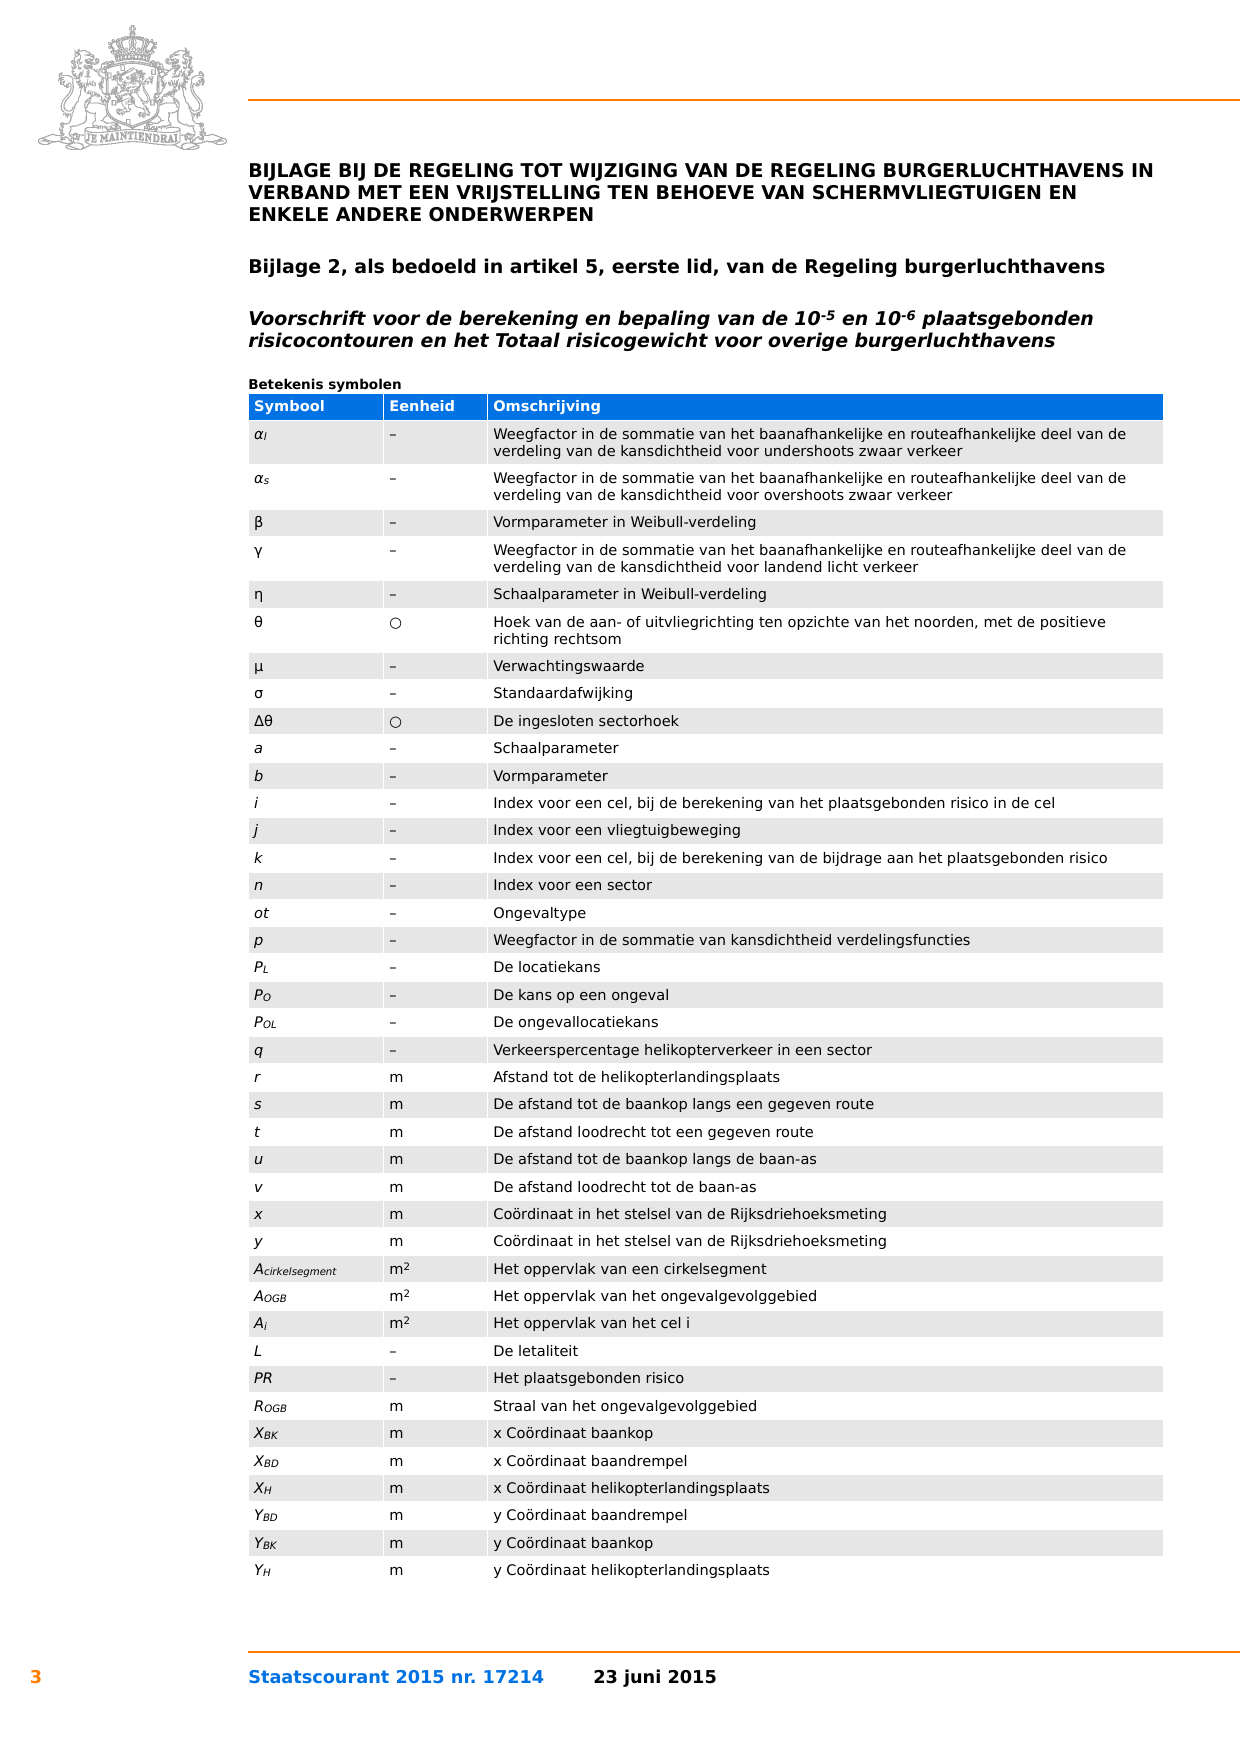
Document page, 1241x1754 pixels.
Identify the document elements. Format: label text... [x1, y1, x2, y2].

table_cell Weegfactor in de sommatie van het baanafhankelijke en routeafhankelijke deel van de verdeling van de kansdichtheid voor landend licht verkeer [488, 537, 1163, 580]
table_cell η [249, 581, 383, 608]
table_cell – [384, 465, 487, 509]
table_cell Hoek van de aan- of uitvliegrichting ten opzichte van het noorden, met de positieve richting rechtsom [488, 609, 1163, 652]
table_cell m [384, 1530, 487, 1556]
table_cell – [384, 681, 487, 707]
table_cell Het oppervlak van een cirkelsegment [488, 1256, 1163, 1282]
table_cell m2 [384, 1311, 487, 1337]
table_cell – [384, 1037, 487, 1063]
table_cell σ [249, 681, 383, 707]
table_cell µ [249, 653, 383, 679]
table_cell Weegfactor in de sommatie van het baanafhankelijke en routeafhankelijke deel van de verdeling van de kansdichtheid voor undershoots zwaar verkeer [488, 421, 1163, 464]
table_cell m [384, 1557, 487, 1584]
table_cell p [249, 927, 383, 953]
table_cell m [384, 1201, 487, 1227]
table_cell – [384, 581, 487, 608]
table_cell – [384, 873, 487, 899]
table_cell PR [249, 1366, 383, 1392]
table_cell m [384, 1229, 487, 1255]
table_cell n [249, 873, 383, 899]
table_cell γ [249, 537, 383, 580]
table_cell – [384, 927, 487, 953]
table_cell XBK [249, 1420, 383, 1447]
table_cell AOGB [249, 1283, 383, 1310]
table_cell Omschrijving [488, 394, 1163, 420]
table_cell – [384, 763, 487, 789]
table_cell m [384, 1174, 487, 1200]
table_cell – [384, 1009, 487, 1036]
table_cell ○ [384, 609, 487, 652]
table_cell Symbool [249, 394, 383, 420]
table_cell s [249, 1092, 383, 1118]
table_cell m [384, 1420, 487, 1447]
table_cell – [384, 982, 487, 1008]
table_cell x Coördinaat baandrempel [488, 1448, 1163, 1474]
table_cell b [249, 763, 383, 789]
table_cell – [384, 421, 487, 464]
table_cell – [384, 818, 487, 844]
table_cell ot [249, 900, 383, 926]
table_cell v [249, 1174, 383, 1200]
table_cell Straal van het ongevalgevolggebied [488, 1393, 1163, 1419]
table_cell m [384, 1146, 487, 1173]
table_cell PL [249, 955, 383, 981]
table_cell De kans op een ongeval [488, 982, 1163, 1008]
table_cell YBK [249, 1530, 383, 1556]
table_cell q [249, 1037, 383, 1063]
table_cell – [384, 955, 487, 981]
table_cell – [384, 900, 487, 926]
table_cell YBD [249, 1503, 383, 1529]
table_cell Weegfactor in de sommatie van het baanafhankelijke en routeafhankelijke deel van de verdeling van de kansdichtheid voor overshoots zwaar verkeer [488, 465, 1163, 509]
table_cell De letaliteit [488, 1338, 1163, 1364]
table_cell ○ [384, 708, 487, 734]
table_cell β [249, 510, 383, 536]
table_cell De ongevallocatiekans [488, 1009, 1163, 1036]
subtitle BIJLAGE BIJ DE REGELING TOT WIJZIGING VAN DE REGELING BURGERLUCHTHAVENS IN VERBAND MET EEN VRIJSTELLING TEN BEHOEVE VAN SCHERMVLIEGTUIGEN EN ENKELE ANDERE ONDERWERPEN [248, 160, 1163, 226]
table_cell POL [249, 1009, 383, 1036]
table_cell m2 [384, 1256, 487, 1282]
table_cell Index voor een sector [488, 873, 1163, 899]
table_cell XBD [249, 1448, 383, 1474]
table_cell – [384, 735, 487, 762]
table_cell XH [249, 1475, 383, 1501]
table_cell – [384, 790, 487, 817]
table_cell De afstand tot de baankop langs een gegeven route [488, 1092, 1163, 1118]
table_cell Het oppervlak van het ongevalgevolggebied [488, 1283, 1163, 1310]
table_cell – [384, 537, 487, 580]
table_cell αs [249, 465, 383, 509]
table_cell De afstand tot de baankop langs de baan-as [488, 1146, 1163, 1173]
table_cell m [384, 1448, 487, 1474]
table_cell m [384, 1092, 487, 1118]
table_cell y Coördinaat baankop [488, 1530, 1163, 1556]
table_cell Afstand tot de helikopterlandingsplaats [488, 1064, 1163, 1091]
table_cell m [384, 1393, 487, 1419]
subtitle Bijlage 2, als bedoeld in artikel 5, eerste lid, van de Regeling burgerluchthavens [248, 256, 1163, 278]
table_cell Index voor een vliegtuigbeweging [488, 818, 1163, 844]
table_cell i [249, 790, 383, 817]
table_cell Weegfactor in de sommatie van kansdichtheid verdelingsfuncties [488, 927, 1163, 953]
table_cell ROGB [249, 1393, 383, 1419]
table_cell x [249, 1201, 383, 1227]
table_cell Verwachtingswaarde [488, 653, 1163, 679]
table_cell θ [249, 609, 383, 652]
table_cell – [384, 653, 487, 679]
table_cell y Coördinaat helikopterlandingsplaats [488, 1557, 1163, 1584]
table_cell Ai [249, 1311, 383, 1337]
table_cell Het oppervlak van het cel i [488, 1311, 1163, 1337]
table_cell PO [249, 982, 383, 1008]
table_cell k [249, 845, 383, 871]
table_cell L [249, 1338, 383, 1364]
table_cell m [384, 1119, 487, 1145]
table_cell Index voor een cel, bij de berekening van de bijdrage aan het plaatsgebonden risico [488, 845, 1163, 871]
table_cell m2 [384, 1283, 487, 1310]
table_cell De afstand loodrecht tot de baan-as [488, 1174, 1163, 1200]
table_cell m [384, 1475, 487, 1501]
table_cell x Coördinaat helikopterlandingsplaats [488, 1475, 1163, 1501]
table_cell r [249, 1064, 383, 1091]
table_cell Coördinaat in het stelsel van de Rijksdriehoeksmeting [488, 1201, 1163, 1227]
picture [38, 25, 227, 150]
table_cell αl [249, 421, 383, 464]
table_cell – [384, 1366, 487, 1392]
table_cell De locatiekans [488, 955, 1163, 981]
table_cell Ongevaltype [488, 900, 1163, 926]
table_cell j [249, 818, 383, 844]
table_cell YH [249, 1557, 383, 1584]
table_cell x Coördinaat baankop [488, 1420, 1163, 1447]
table_cell a [249, 735, 383, 762]
table_cell Vormparameter in Weibull-verdeling [488, 510, 1163, 536]
table_cell y Coördinaat baandrempel [488, 1503, 1163, 1529]
table_cell m [384, 1503, 487, 1529]
table_cell Standaardafwijking [488, 681, 1163, 707]
table_cell t [249, 1119, 383, 1145]
table_cell Acirkelsegment [249, 1256, 383, 1282]
table_cell Δθ [249, 708, 383, 734]
table_header Betekenis symbolen [248, 377, 1163, 392]
table_cell De afstand loodrecht tot een gegeven route [488, 1119, 1163, 1145]
subtitle Voorschrift voor de berekening en bepaling van de 10-5 en 10-6 plaatsgebonden risicocontouren en het Totaal risicogewicht voor overige burgerluchthavens [248, 308, 1163, 352]
table_cell m [384, 1064, 487, 1091]
table_cell Schaalparameter [488, 735, 1163, 762]
table_cell – [384, 510, 487, 536]
table_cell Verkeerspercentage helikopterverkeer in een sector [488, 1037, 1163, 1063]
table_cell Index voor een cel, bij de berekening van het plaatsgebonden risico in de cel [488, 790, 1163, 817]
table_cell u [249, 1146, 383, 1173]
table_cell – [384, 1338, 487, 1364]
table_cell Vormparameter [488, 763, 1163, 789]
table_cell Het plaatsgebonden risico [488, 1366, 1163, 1392]
table_cell Coördinaat in het stelsel van de Rijksdriehoeksmeting [488, 1229, 1163, 1255]
table_cell – [384, 845, 487, 871]
table_cell y [249, 1229, 383, 1255]
table_cell Schaalparameter in Weibull-verdeling [488, 581, 1163, 608]
table_cell De ingesloten sectorhoek [488, 708, 1163, 734]
table_cell Eenheid [384, 394, 487, 420]
